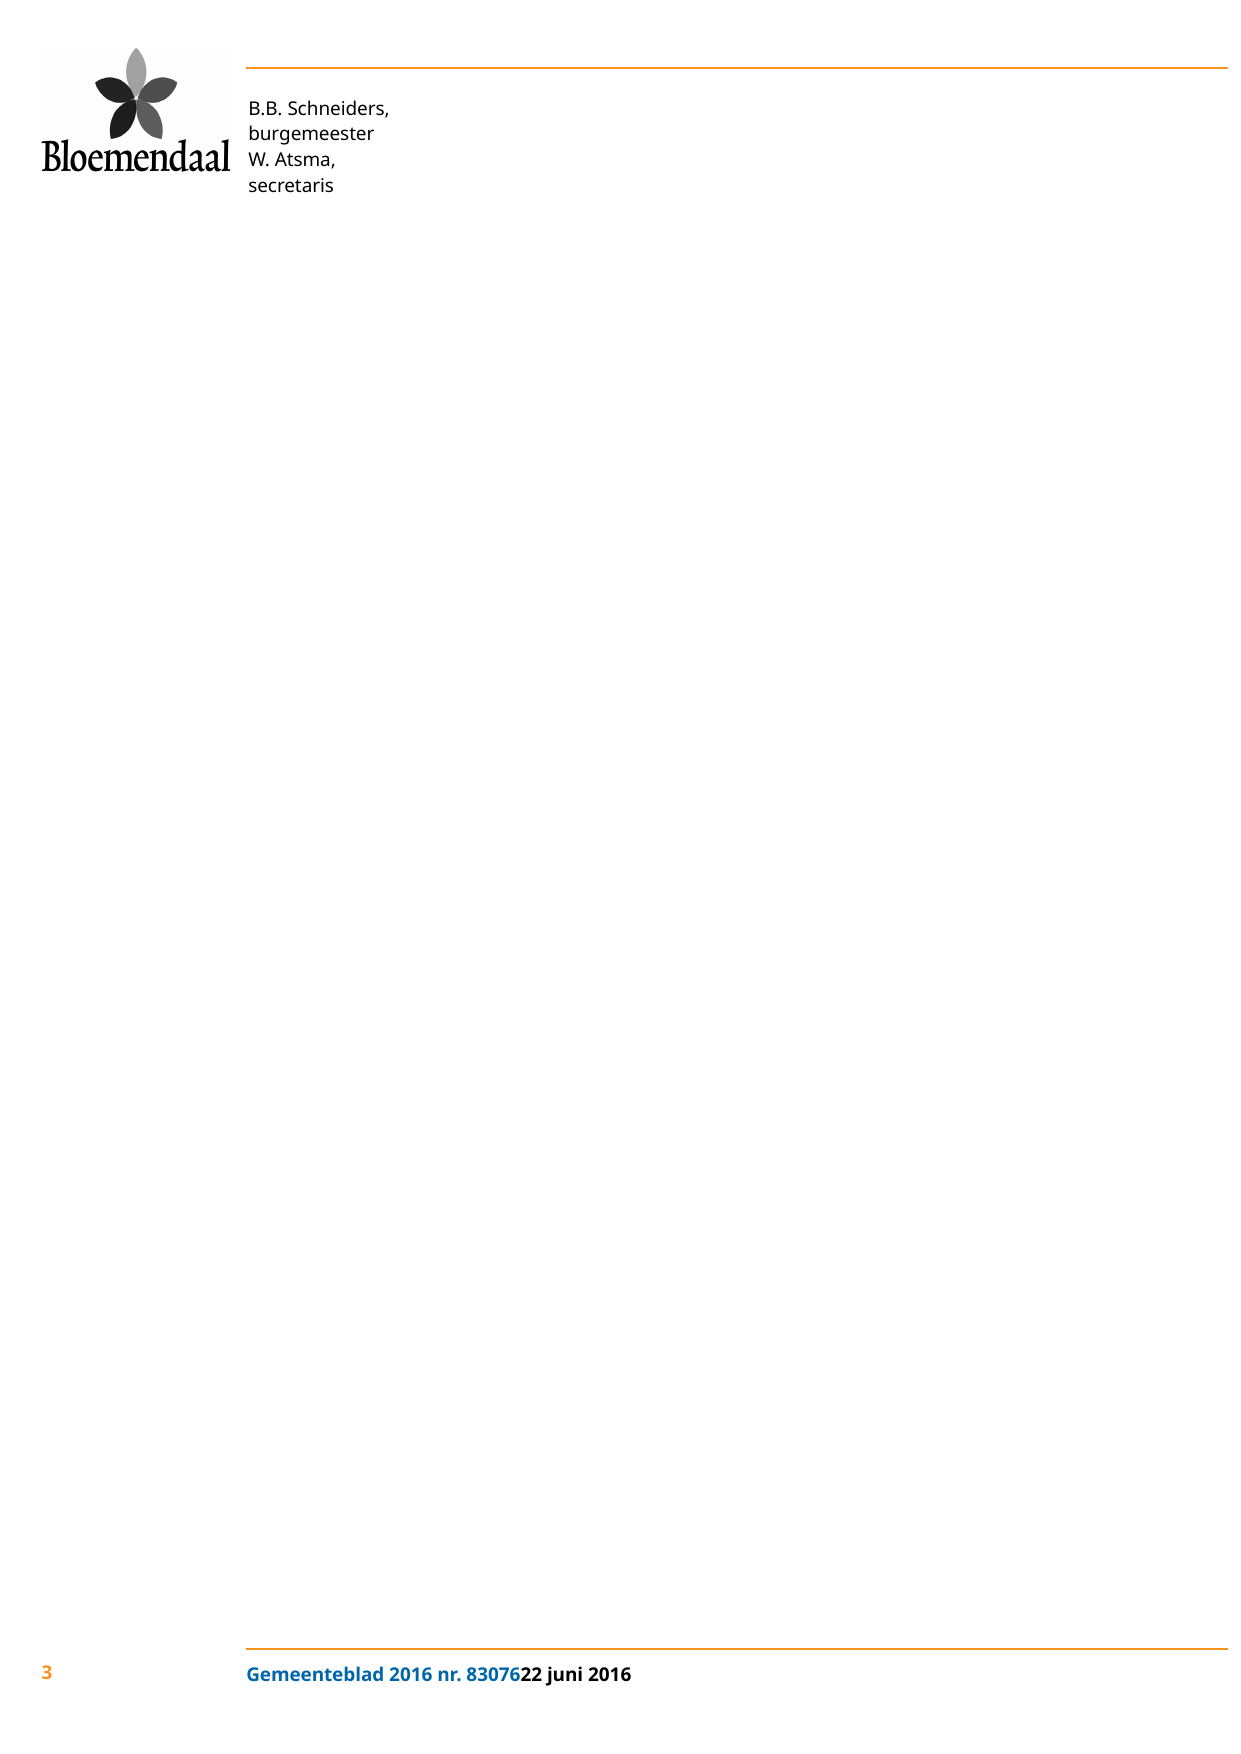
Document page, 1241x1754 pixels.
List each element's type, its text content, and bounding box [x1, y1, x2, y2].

text W. Atsma, [248, 146, 1152, 172]
text secretaris [248, 172, 1152, 198]
text burgemeester [248, 121, 1152, 146]
picture [41, 47, 231, 172]
text B.B. Schneiders, [248, 95, 1152, 121]
